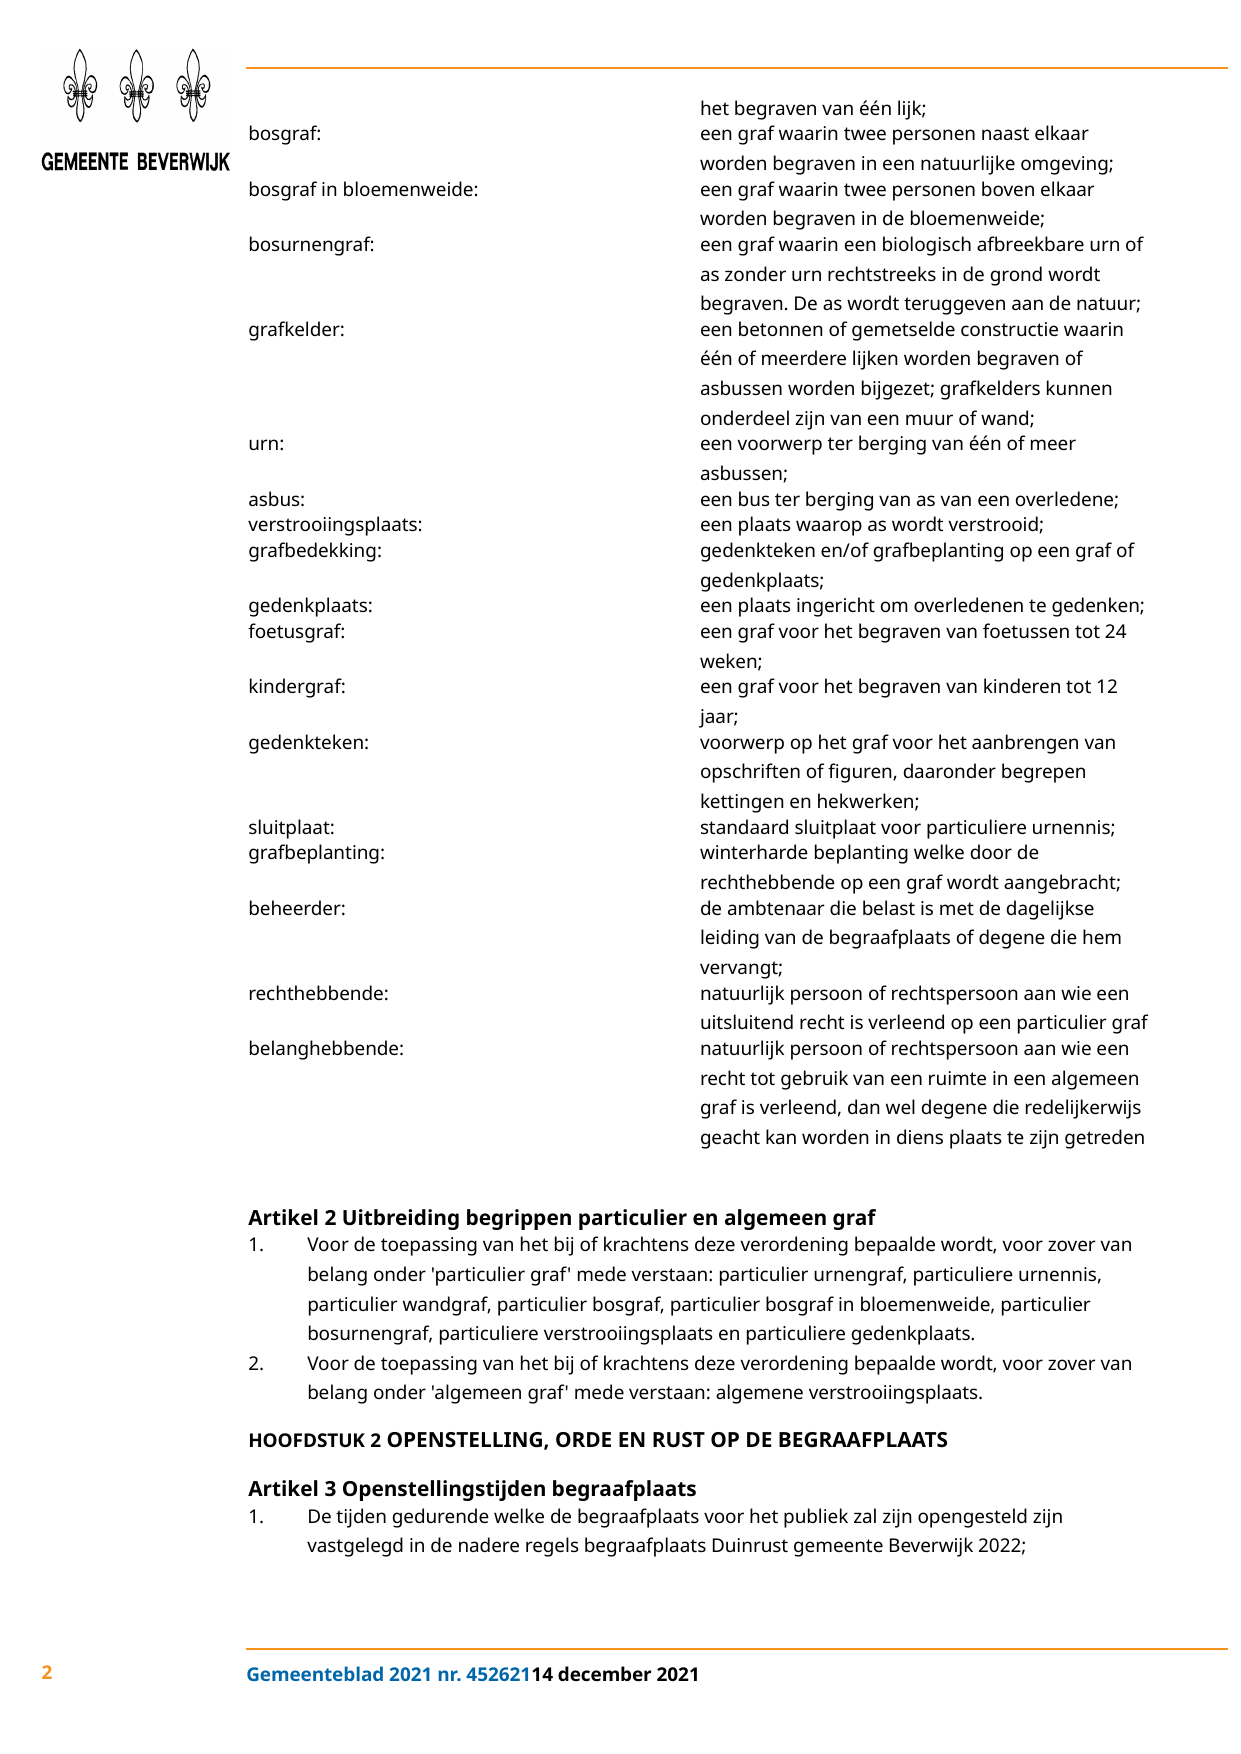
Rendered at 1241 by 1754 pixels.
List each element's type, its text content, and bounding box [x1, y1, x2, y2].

table_cell asbus: [248, 486, 700, 512]
table_cell grafkelder: [248, 316, 700, 431]
table_cell een plaats waarop as wordt verstrooid; [700, 512, 1152, 537]
text HOOFDSTUK 2 OPENSTELLING, ORDE EN RUST OP DE BEGRAAFPLAATS [248, 1425, 1152, 1454]
table_cell een voorwerp ter berging van één of meer asbussen; [700, 431, 1152, 486]
table_cell een graf waarin een biologisch afbreekbare urn of as zonder urn rechtstreeks in de grond wordt begraven. De as wordt teruggeven aan de natuur; [700, 231, 1152, 316]
table_cell een bus ter berging van as van een overledene; [700, 486, 1152, 512]
table_cell natuurlijk persoon of rechtspersoon aan wie een recht tot gebruik van een ruimte in een algemeen graf is verleend, dan wel degene die redelijkerwijs geacht kan worden in diens plaats te zijn getreden [700, 1035, 1152, 1149]
table_cell gedenkteken: [248, 729, 700, 814]
table_cell een betonnen of gemetselde constructie waarin één of meerdere lijken worden begraven of asbussen worden bijgezet; grafkelders kunnen onderdeel zijn van een muur of wand; [700, 316, 1152, 431]
table_cell urn: [248, 431, 700, 486]
table_cell gedenkplaats: [248, 593, 700, 618]
table_cell verstrooiingsplaats: [248, 512, 700, 537]
table_cell een plaats ingericht om overledenen te gedenken; [700, 593, 1152, 618]
table_cell de ambtenaar die belast is met de dagelijkse leiding van de begraafplaats of degene die hem vervangt; [700, 895, 1152, 980]
table_cell beheerder: [248, 895, 700, 980]
table_cell sluitplaat: [248, 814, 700, 839]
table_cell [248, 95, 700, 121]
table_cell winterharde beplanting welke door de rechthebbende op een graf wordt aangebracht; [700, 840, 1152, 895]
table_cell voorwerp op het graf voor het aanbrengen van opschriften of figuren, daaronder begrepen kettingen en hekwerken; [700, 729, 1152, 814]
table_cell kindergraf: [248, 674, 700, 729]
table_cell rechthebbende: [248, 980, 700, 1035]
list Voor de toepassing van het bij of krachtens deze verordening bepaalde wordt, voor zover van belang onder 'algemeen graf' mede verstaan: algemene verstrooiingsplaats. [248, 1350, 1152, 1405]
table_cell het begraven van één lijk; [700, 95, 1152, 121]
table_cell standaard sluitplaat voor particuliere urnennis; [700, 814, 1152, 839]
table_cell belanghebbende: [248, 1035, 700, 1149]
text Artikel 3 Openstellingstijden begraafplaats [248, 1474, 1152, 1503]
list Voor de toepassing van het bij of krachtens deze verordening bepaalde wordt, voor zover van belang onder 'particulier graf' mede verstaan: particulier urnengraf, particuliere urnennis, particulier wandgraf, particulier bosgraf, particulier bosgraf in bloemenweide, particulier bosurnengraf, particuliere verstrooiingsplaats en particuliere gedenkplaats. [248, 1232, 1152, 1346]
table_cell een graf voor het begraven van foetussen tot 24 weken; [700, 618, 1152, 674]
table_cell grafbedekking: [248, 537, 700, 593]
table_cell foetusgraf: [248, 618, 700, 674]
list De tijden gedurende welke de begraafplaats voor het publiek zal zijn opengesteld zijn vastgelegd in de nadere regels begraafplaats Duinrust gemeente Beverwijk 2022; [248, 1503, 1152, 1558]
table_cell bosgraf in bloemenweide: [248, 176, 700, 231]
table_cell een graf waarin twee personen boven elkaar worden begraven in de bloemenweide; [700, 176, 1152, 231]
text Artikel 2 Uitbreiding begrippen particulier en algemeen graf [248, 1203, 1152, 1232]
table_cell een graf voor het begraven van kinderen tot 12 jaar; [700, 674, 1152, 729]
table_cell grafbeplanting: [248, 840, 700, 895]
table_cell gedenkteken en/of grafbeplanting op een graf of gedenkplaats; [700, 537, 1152, 593]
table_cell natuurlijk persoon of rechtspersoon aan wie een uitsluitend recht is verleend op een particulier graf [700, 980, 1152, 1035]
table_cell een graf waarin twee personen naast elkaar worden begraven in een natuurlijke omgeving; [700, 121, 1152, 176]
table_cell bosgraf: [248, 121, 700, 176]
table_cell bosurnengraf: [248, 231, 700, 316]
picture [41, 47, 231, 172]
